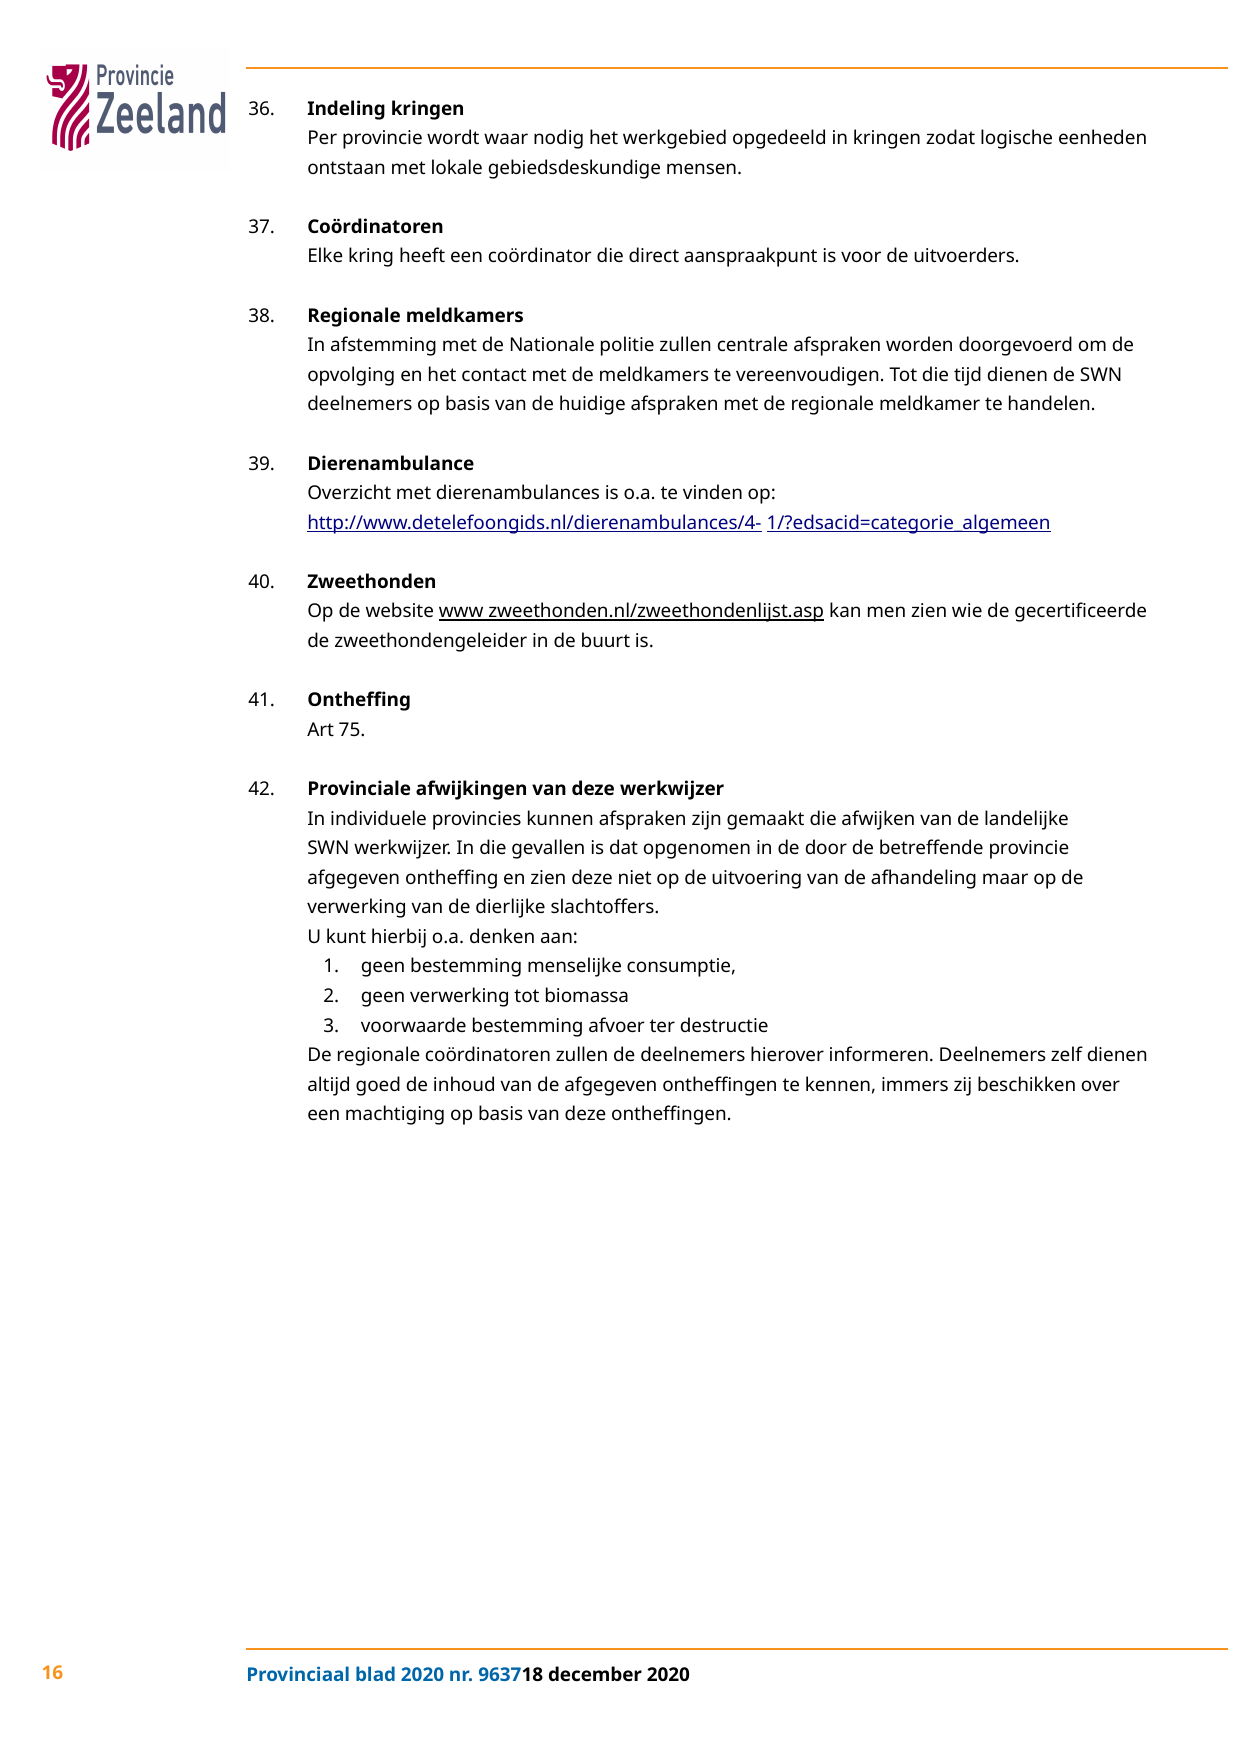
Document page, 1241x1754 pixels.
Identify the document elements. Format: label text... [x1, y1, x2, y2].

list Overzicht met dierenambulances is o.a. te vinden op: http://www.detelefoongids.nl/dierenambulances/4- 1/?edsacid=categorie_algemeen [248, 479, 1152, 535]
list Zweethonden [248, 568, 1152, 594]
list Dierenambulance [248, 450, 1152, 476]
list Provinciale afwijkingen van deze werkwijzer In individuele provincies kunnen afspraken zijn gemaakt die afwijken van de landelijke SWN werkwijzer. In die gevallen is dat opgenomen in de door de betreffende provincie afgegeven ontheffing en zien deze niet op de uitvoering van de afhandeling maar op de verwerking van de dierlijke slachtoffers. [248, 775, 1152, 919]
list Op de website www zweethonden.nl/zweethondenlijst.asp kan men zien wie de gecertificeerde de zweethondengeleider in de buurt is. [248, 598, 1152, 653]
list geen verwerking tot biomassa [323, 982, 1152, 1008]
list In afstemming met de Nationale politie zullen centrale afspraken worden doorgevoerd om de opvolging en het contact met de meldkamers te vereenvoudigen. Tot die tijd dienen de SWN deelnemers op basis van de huidige afspraken met de regionale meldkamer te handelen. [248, 331, 1152, 416]
list geen bestemming menselijke consumptie, [323, 953, 1152, 978]
list voorwaarde bestemming afvoer ter destructie [323, 1012, 1152, 1038]
list De regionale coördinatoren zullen de deelnemers hierover informeren. Deelnemers zelf dienen altijd goed de inhoud van de afgegeven ontheffingen te kennen, immers zij beschikken over een machtiging op basis van deze ontheffingen. [248, 1041, 1152, 1126]
list Coördinatoren [248, 213, 1152, 239]
list Elke kring heeft een coördinator die direct aanspraakpunt is voor de uitvoerders. [248, 243, 1152, 268]
list Indeling kringen [248, 95, 1152, 121]
list U kunt hierbij o.a. denken aan: [248, 923, 1152, 949]
picture [41, 47, 231, 172]
list Regionale meldkamers [248, 302, 1152, 328]
list Per provincie wordt waar nodig het werkgebied opgedeeld in kringen zodat logische eenheden ontstaan met lokale gebiedsdeskundige mensen. [248, 124, 1152, 180]
list Ontheffing [248, 686, 1152, 712]
list Art 75. [248, 716, 1152, 742]
